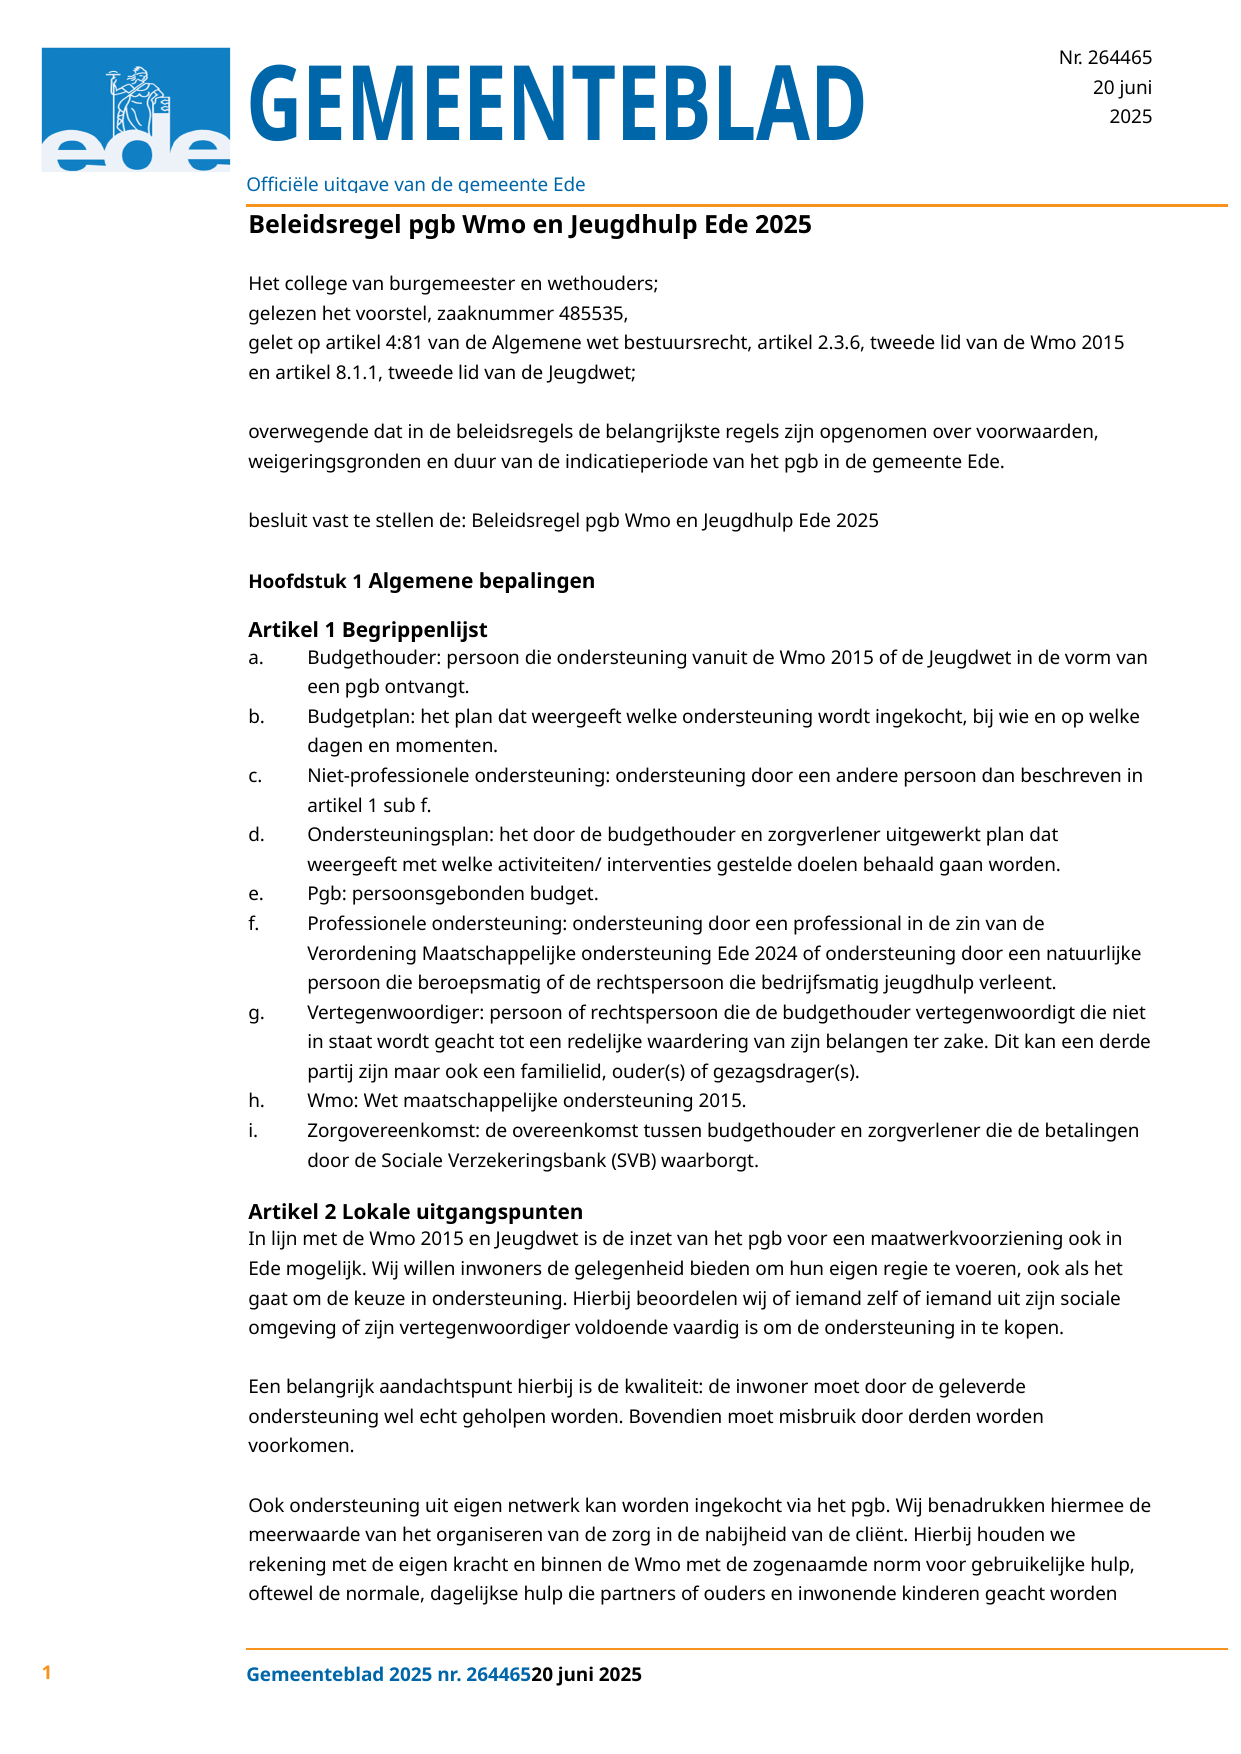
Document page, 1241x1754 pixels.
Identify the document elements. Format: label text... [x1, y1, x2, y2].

list Vertegenwoordiger: persoon of rechtspersoon die de budgethouder vertegenwoordigt die niet in staat wordt geacht tot een redelijke waardering van zijn belangen ter zake. Dit kan een derde partij zijn maar ook een familielid, ouder(s) of gezagsdrager(s). [248, 999, 1152, 1084]
text Beleidsregel pgb Wmo en Jeugdhulp Ede 2025 [248, 207, 1152, 241]
text Artikel 1 Begrippenlijst [248, 615, 1152, 644]
text Hoofdstuk 1 Algemene bepalingen [248, 566, 1152, 594]
list Professionele ondersteuning: ondersteuning door een professional in de zin van de Verordening Maatschappelijke ondersteuning Ede 2024 of ondersteuning door een natuurlijke persoon die beroepsmatig of de rechtspersoon die bedrijfsmatig jeugdhulp verleent. [248, 910, 1152, 995]
text Artikel 2 Lokale uitgangspunten [248, 1197, 1152, 1226]
picture [41, 47, 231, 172]
text Een belangrijk aandachtspunt hierbij is de kwaliteit: de inwoner moet door de geleverde ondersteuning wel echt geholpen worden. Bovendien moet misbruik door derden worden voorkomen. [248, 1373, 1152, 1458]
list Ondersteuningsplan: het door de budgethouder en zorgverlener uitgewerkt plan dat weergeeft met welke activiteiten/ interventies gestelde doelen behaald gaan worden. [248, 821, 1152, 877]
text Het college van burgemeester en wethouders; [248, 270, 1152, 296]
list Zorgovereenkomst: de overeenkomst tussen budgethouder en zorgverlener die de betalingen door de Sociale Verzekeringsbank (SVB) waarborgt. [248, 1117, 1152, 1172]
text Ook ondersteuning uit eigen netwerk kan worden ingekocht via het pgb. Wij benadrukken hiermee de meerwaarde van het organiseren van de zorg in de nabijheid van de cliënt. Hierbij houden we rekening met de eigen kracht en binnen de Wmo met de zogenaamde norm voor gebruikelijke hulp, oftewel de normale, dagelijkse hulp die partners of ouders en inwonende kinderen geacht worden [248, 1492, 1152, 1606]
list Pgb: persoonsgebonden budget. [248, 881, 1152, 906]
list Niet-professionele ondersteuning: ondersteuning door een andere persoon dan beschreven in artikel 1 sub f. [248, 762, 1152, 817]
list Budgethouder: persoon die ondersteuning vanuit de Wmo 2015 of de Jeugdwet in de vorm van een pgb ontvangt. [248, 644, 1152, 699]
text gelet op artikel 4:81 van de Algemene wet bestuursrecht, artikel 2.3.6, tweede lid van de Wmo 2015 en artikel 8.1.1, tweede lid van de Jeugdwet; [248, 329, 1152, 385]
text overwegende dat in de beleidsregels de belangrijkste regels zijn opgenomen over voorwaarden, weigeringsgronden en duur van de indicatieperiode van het pgb in de gemeente Ede. [248, 418, 1152, 473]
text In lijn met de Wmo 2015 en Jeugdwet is de inzet van het pgb voor een maatwerkvoorziening ook in Ede mogelijk. Wij willen inwoners de gelegenheid bieden om hun eigen regie te voeren, ook als het gaat om de keuze in ondersteuning. Hierbij beoordelen wij of iemand zelf of iemand uit zijn sociale omgeving of zijn vertegenwoordiger voldoende vaardig is om de ondersteuning in te kopen. [248, 1226, 1152, 1340]
text gelezen het voorstel, zaaknummer 485535, [248, 300, 1152, 326]
list Budgetplan: het plan dat weergeeft welke ondersteuning wordt ingekocht, bij wie en op welke dagen en momenten. [248, 703, 1152, 758]
list Wmo: Wet maatschappelijke ondersteuning 2015. [248, 1088, 1152, 1113]
text besluit vast te stellen de: Beleidsregel pgb Wmo en Jeugdhulp Ede 2025 [248, 507, 1152, 533]
